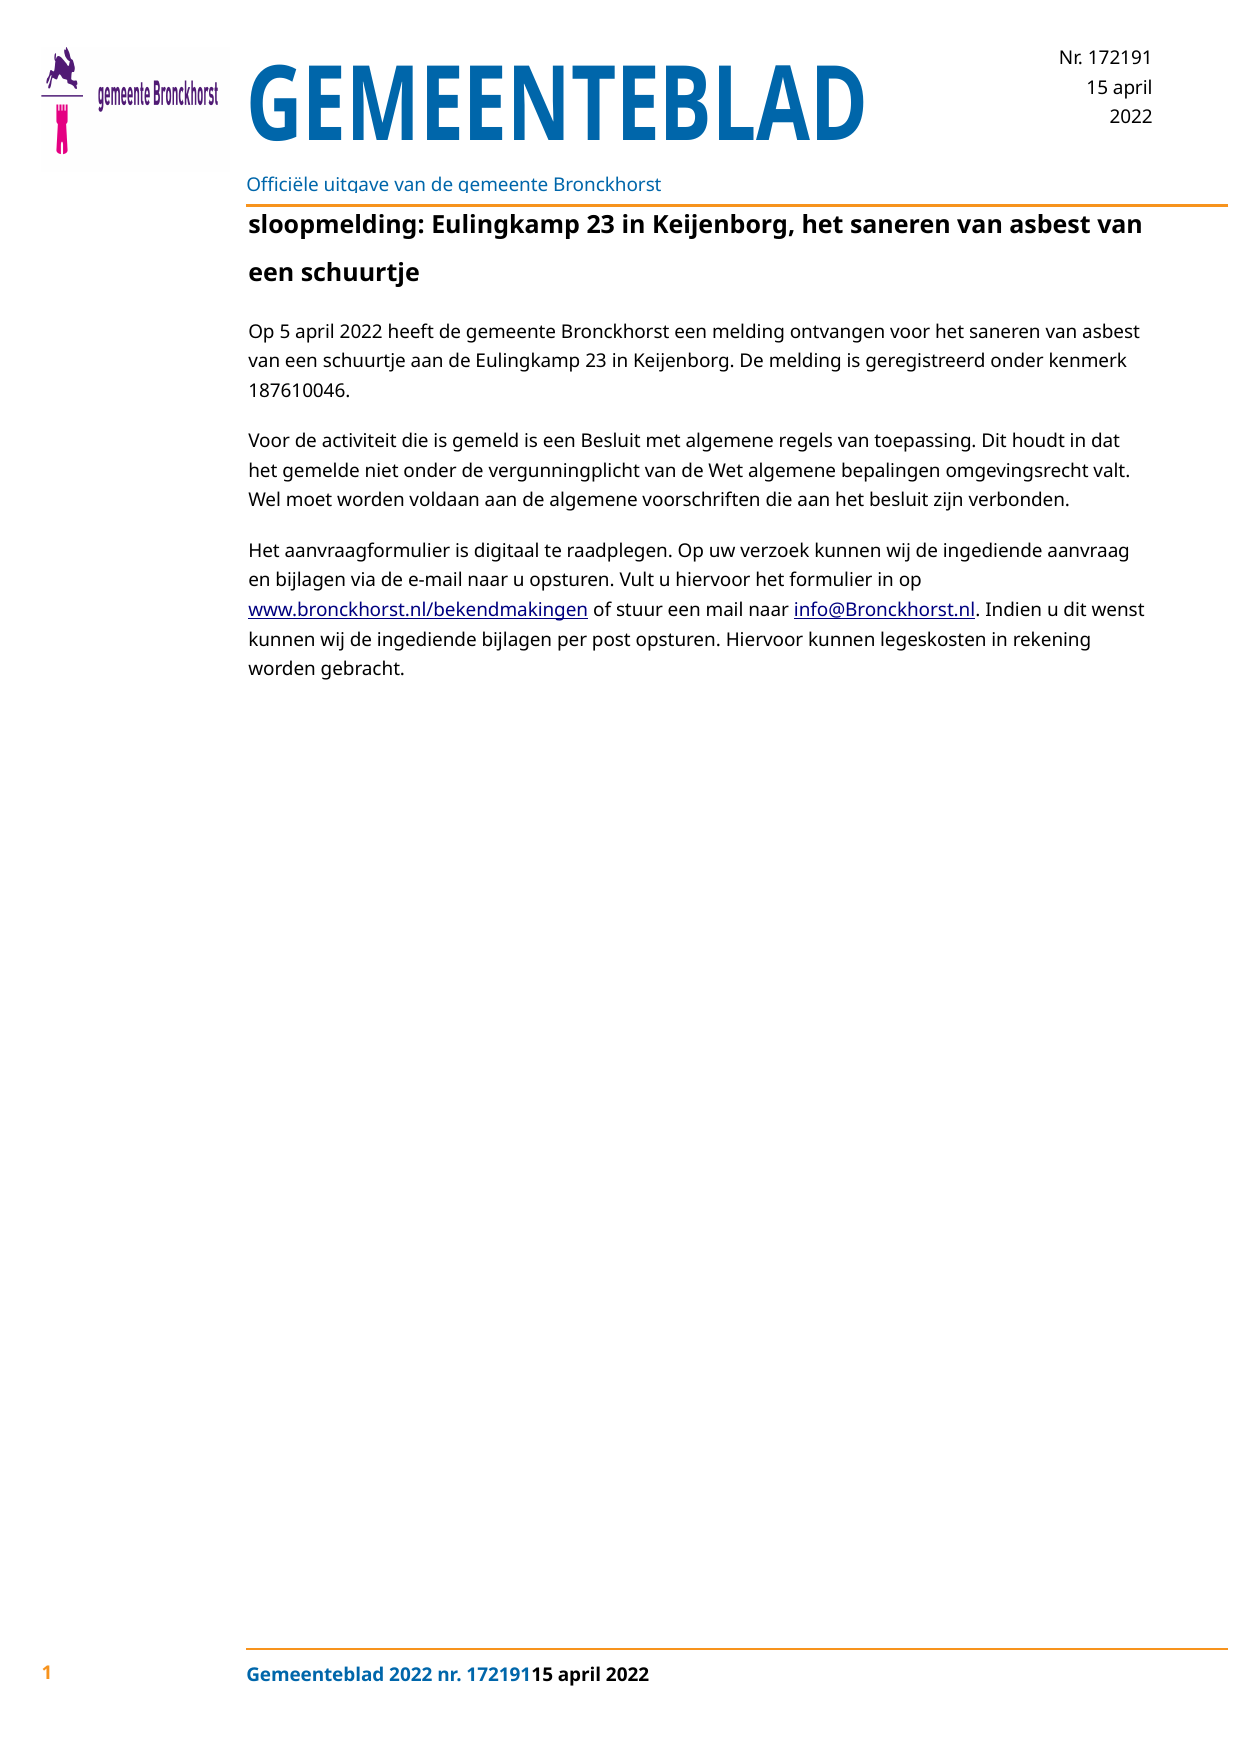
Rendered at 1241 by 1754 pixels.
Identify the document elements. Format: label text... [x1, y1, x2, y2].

text Op 5 april 2022 heeft de gemeente Bronckhorst een melding ontvangen voor het saneren van asbest van een schuurtje aan de Eulingkamp 23 in Keijenborg. De melding is geregistreerd onder kenmerk 187610046. [248, 318, 1152, 403]
picture [41, 47, 231, 172]
text Het aanvraagformulier is digitaal te raadplegen. Op uw verzoek kunnen wij de ingediende aanvraag en bijlagen via de e-mail naar u opsturen. Vult u hiervoor het formulier in op www.bronckhorst.nl/bekendmakingen of stuur een mail naar info@Bronckhorst.nl. Indien u dit wenst kunnen wij de ingediende bijlagen per post opsturen. Hiervoor kunnen legeskosten in rekening worden gebracht. [248, 537, 1152, 681]
text Voor de activiteit die is gemeld is een Besluit met algemene regels van toepassing. Dit houdt in dat het gemelde niet onder de vergunningplicht van de Wet algemene bepalingen omgevingsrecht valt. Wel moet worden voldaan aan de algemene voorschriften die aan het besluit zijn verbonden. [248, 427, 1152, 512]
text sloopmelding: Eulingkamp 23 in Keijenborg, het saneren van asbest van een schuurtje [248, 207, 1152, 288]
